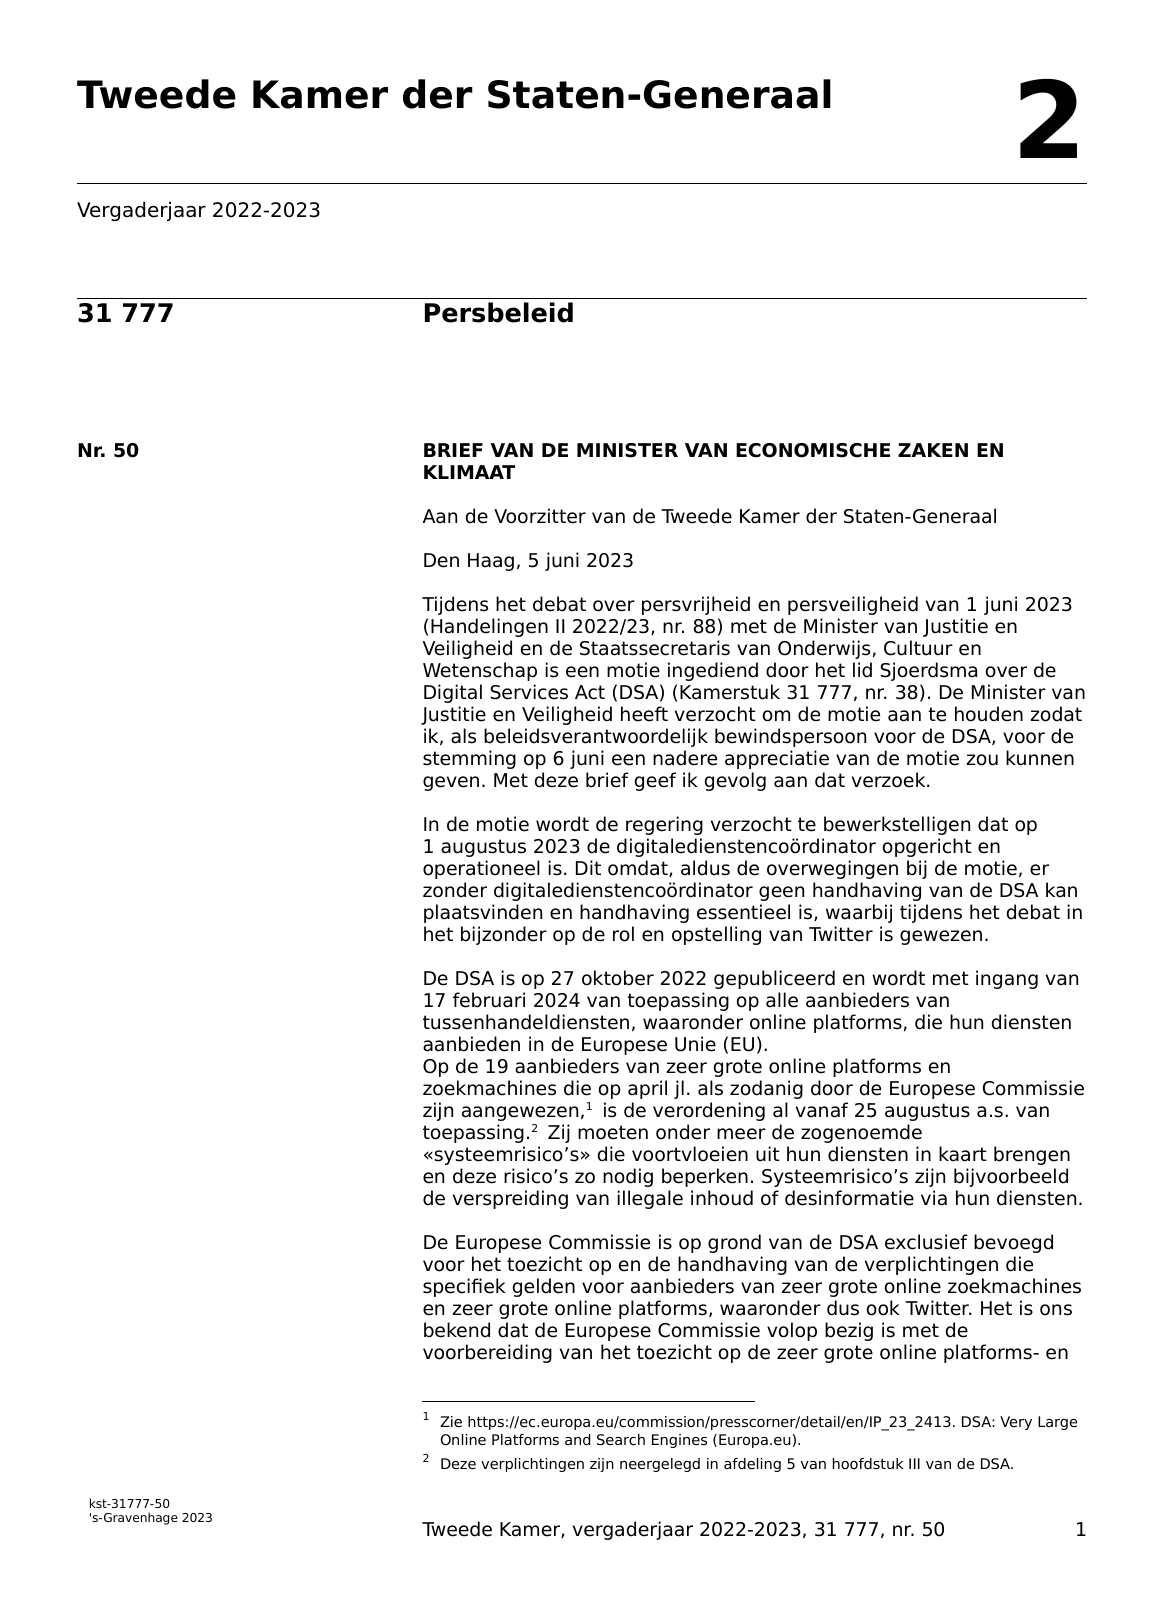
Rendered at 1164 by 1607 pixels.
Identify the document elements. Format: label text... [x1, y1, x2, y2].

subtitle Nr. 50 BRIEF VAN DE MINISTER VAN ECONOMISCHE ZAKEN EN KLIMAAT [77, 440, 1087, 484]
table_cell Vergaderjaar 2022-2023 [77, 184, 1087, 298]
text Aan de Voorzitter van de Tweede Kamer der Staten-Generaal [422, 506, 1087, 528]
text Zie https://ec.europa.eu/commission/presscorner/detail/en/IP_23_2413. DSA: Very Large Online Platforms and Search Engines (Europa.eu). [422, 1410, 1087, 1449]
text Tijdens het debat over persvrijheid en persveiligheid van 1 juni 2023 (Handelingen II 2022/23, nr. 88) met de Minister van Justitie en Veiligheid en de Staatssecretaris van Onderwijs, Cultuur en Wetenschap is een motie ingediend door het lid Sjoerdsma over de Digital Services Act (DSA) (Kamerstuk 31 777, nr. 38). De Minister van Justitie en Veiligheid heeft verzocht om de motie aan te houden zodat ik, als beleidsverantwoordelijk bewindspersoon voor de DSA, voor de stemming op 6 juni een nadere appreciatie van de motie zou kunnen geven. Met deze brief geef ik gevolg aan dat verzoek. [422, 594, 1087, 792]
text De Europese Commissie is op grond van de DSA exclusief bevoegd voor het toezicht op en de handhaving van de verplichtingen die specifiek gelden voor aanbieders van zeer grote online zoekmachines en zeer grote online platforms, waaronder dus ook Twitter. Het is ons bekend dat de Europese Commissie volop bezig is met de voorbereiding van het toezicht op de zeer grote online platforms- en [422, 1232, 1087, 1364]
text In de motie wordt de regering verzocht te bewerkstelligen dat op 1 augustus 2023 de digitaledienstencoördinator opgericht en operationeel is. Dit omdat, aldus de overwegingen bij de motie, er zonder digitaledienstencoördinator geen handhaving van de DSA kan plaatsvinden en handhaving essentieel is, waarbij tijdens het debat in het bijzonder op de rol en opstelling van Twitter is gewezen. [422, 814, 1087, 946]
text kst-31777-50 [88, 1497, 323, 1511]
text Deze verplichtingen zijn neergelegd in afdeling 5 van hoofdstuk III van de DSA. [422, 1452, 1087, 1474]
table_header 2 [886, 59, 1087, 183]
subtitle 31 777 Persbeleid [77, 299, 1087, 329]
table_header Tweede Kamer der Staten-Generaal [77, 59, 886, 183]
text De DSA is op 27 oktober 2022 gepubliceerd en wordt met ingang van 17 februari 2024 van toepassing op alle aanbieders van tussenhandeldiensten, waaronder online platforms, die hun diensten aanbieden in de Europese Unie (EU). [422, 968, 1087, 1056]
text Den Haag, 5 juni 2023 [422, 550, 1087, 572]
text Op de 19 aanbieders van zeer grote online platforms en zoekmachines die op april jl. als zodanig door de Europese Commissie zijn aangewezen, is de verordening al vanaf 25 augustus a.s. van toepassing. Zij moeten onder meer de zogenoemde «systeemrisico’s» die voortvloeien uit hun diensten in kaart brengen en deze risico’s zo nodig beperken. Systeemrisico’s zijn bijvoorbeeld de verspreiding van illegale inhoud of desinformatie via hun diensten. [422, 1056, 1087, 1210]
text 's-Gravenhage 2023 [88, 1511, 323, 1525]
